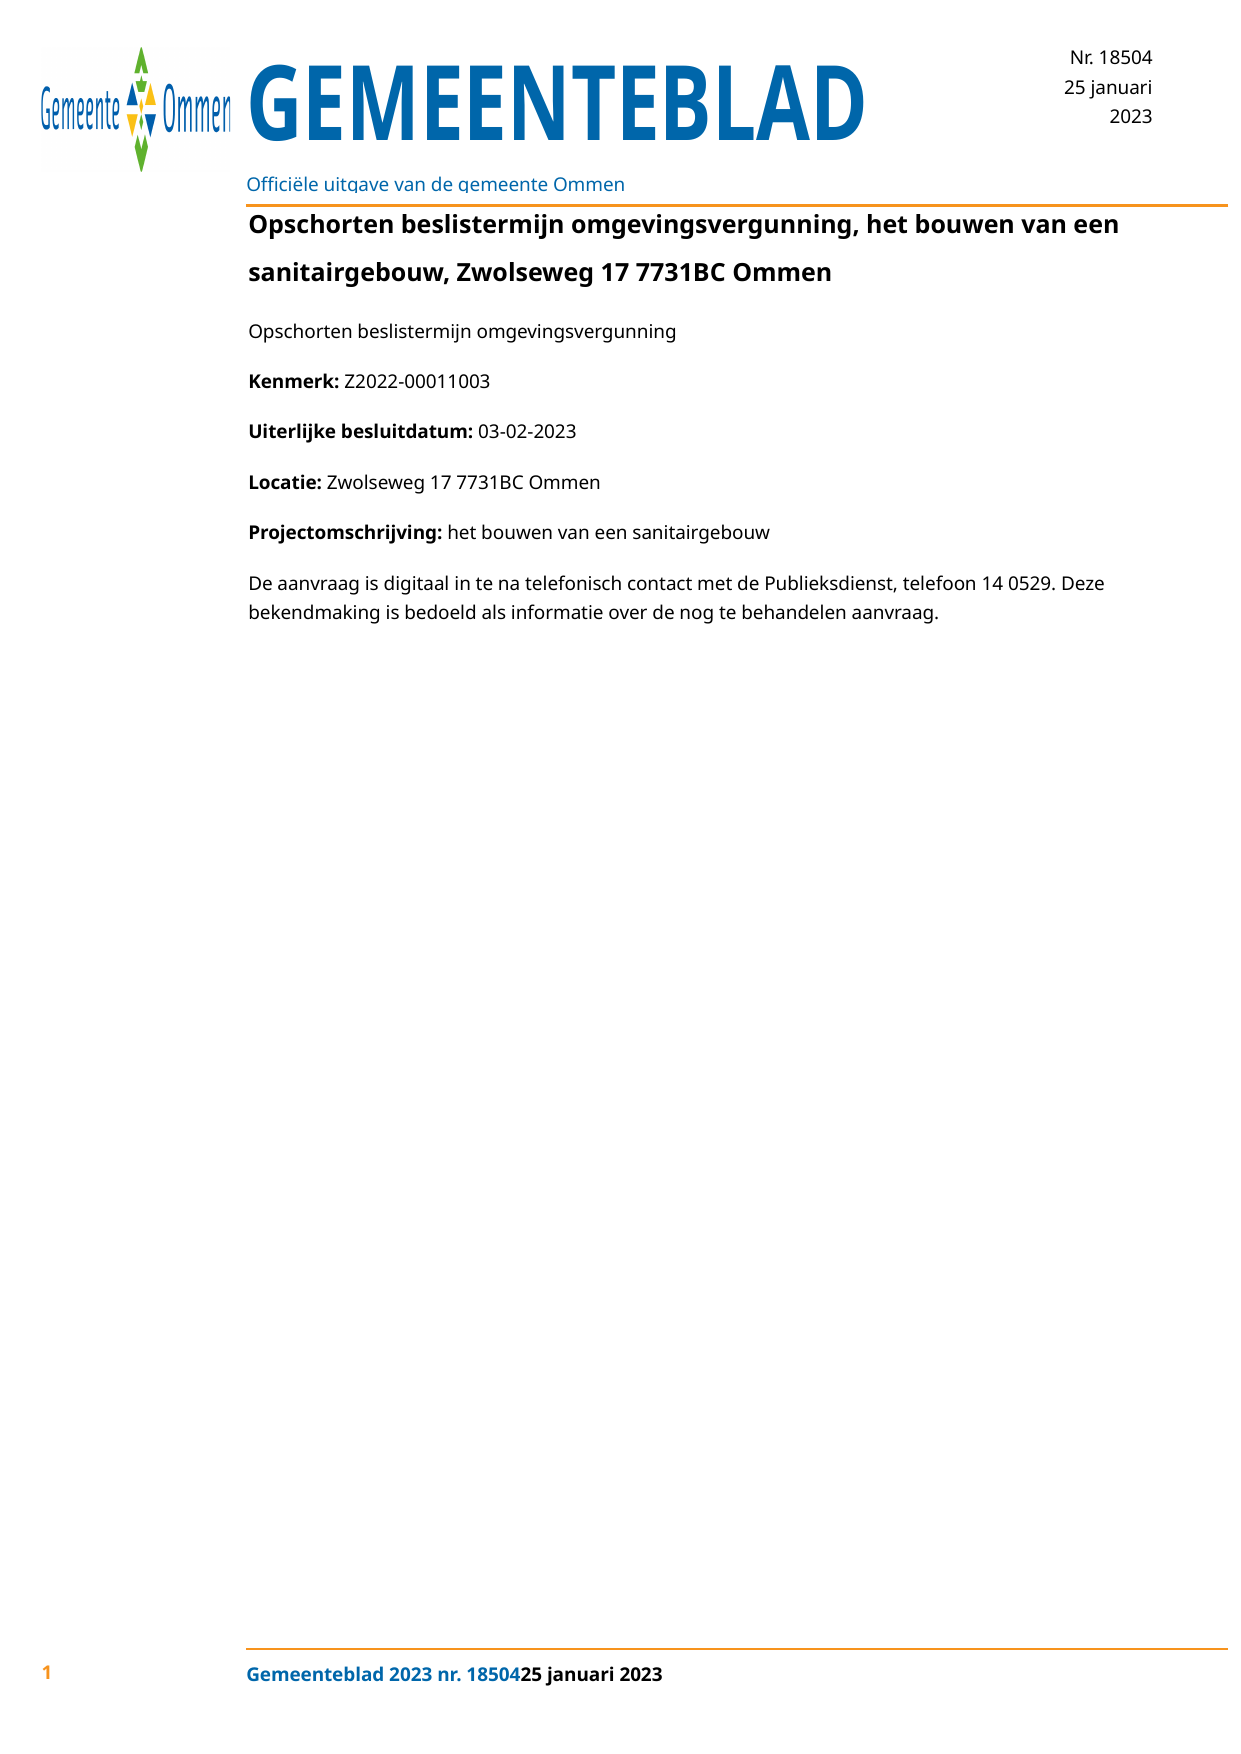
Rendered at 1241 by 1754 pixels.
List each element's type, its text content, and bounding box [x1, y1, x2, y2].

text Uiterlijke besluitdatum: 03-02-2023 [248, 419, 1152, 444]
text Kenmerk: Z2022-00011003 [248, 368, 1152, 394]
text Opschorten beslistermijn omgevingsvergunning, het bouwen van een sanitairgebouw, Zwolseweg 17 7731BC Ommen [248, 207, 1152, 288]
text De aanvraag is digitaal in te na telefonisch contact met de Publieksdienst, telefoon 14 0529. Deze bekendmaking is bedoeld als informatie over de nog te behandelen aanvraag. [248, 570, 1152, 625]
text Opschorten beslistermijn omgevingsvergunning [248, 318, 1152, 344]
text Projectomschrijving: het bouwen van een sanitairgebouw [248, 519, 1152, 545]
picture [41, 47, 231, 172]
text Locatie: Zwolseweg 17 7731BC Ommen [248, 469, 1152, 495]
